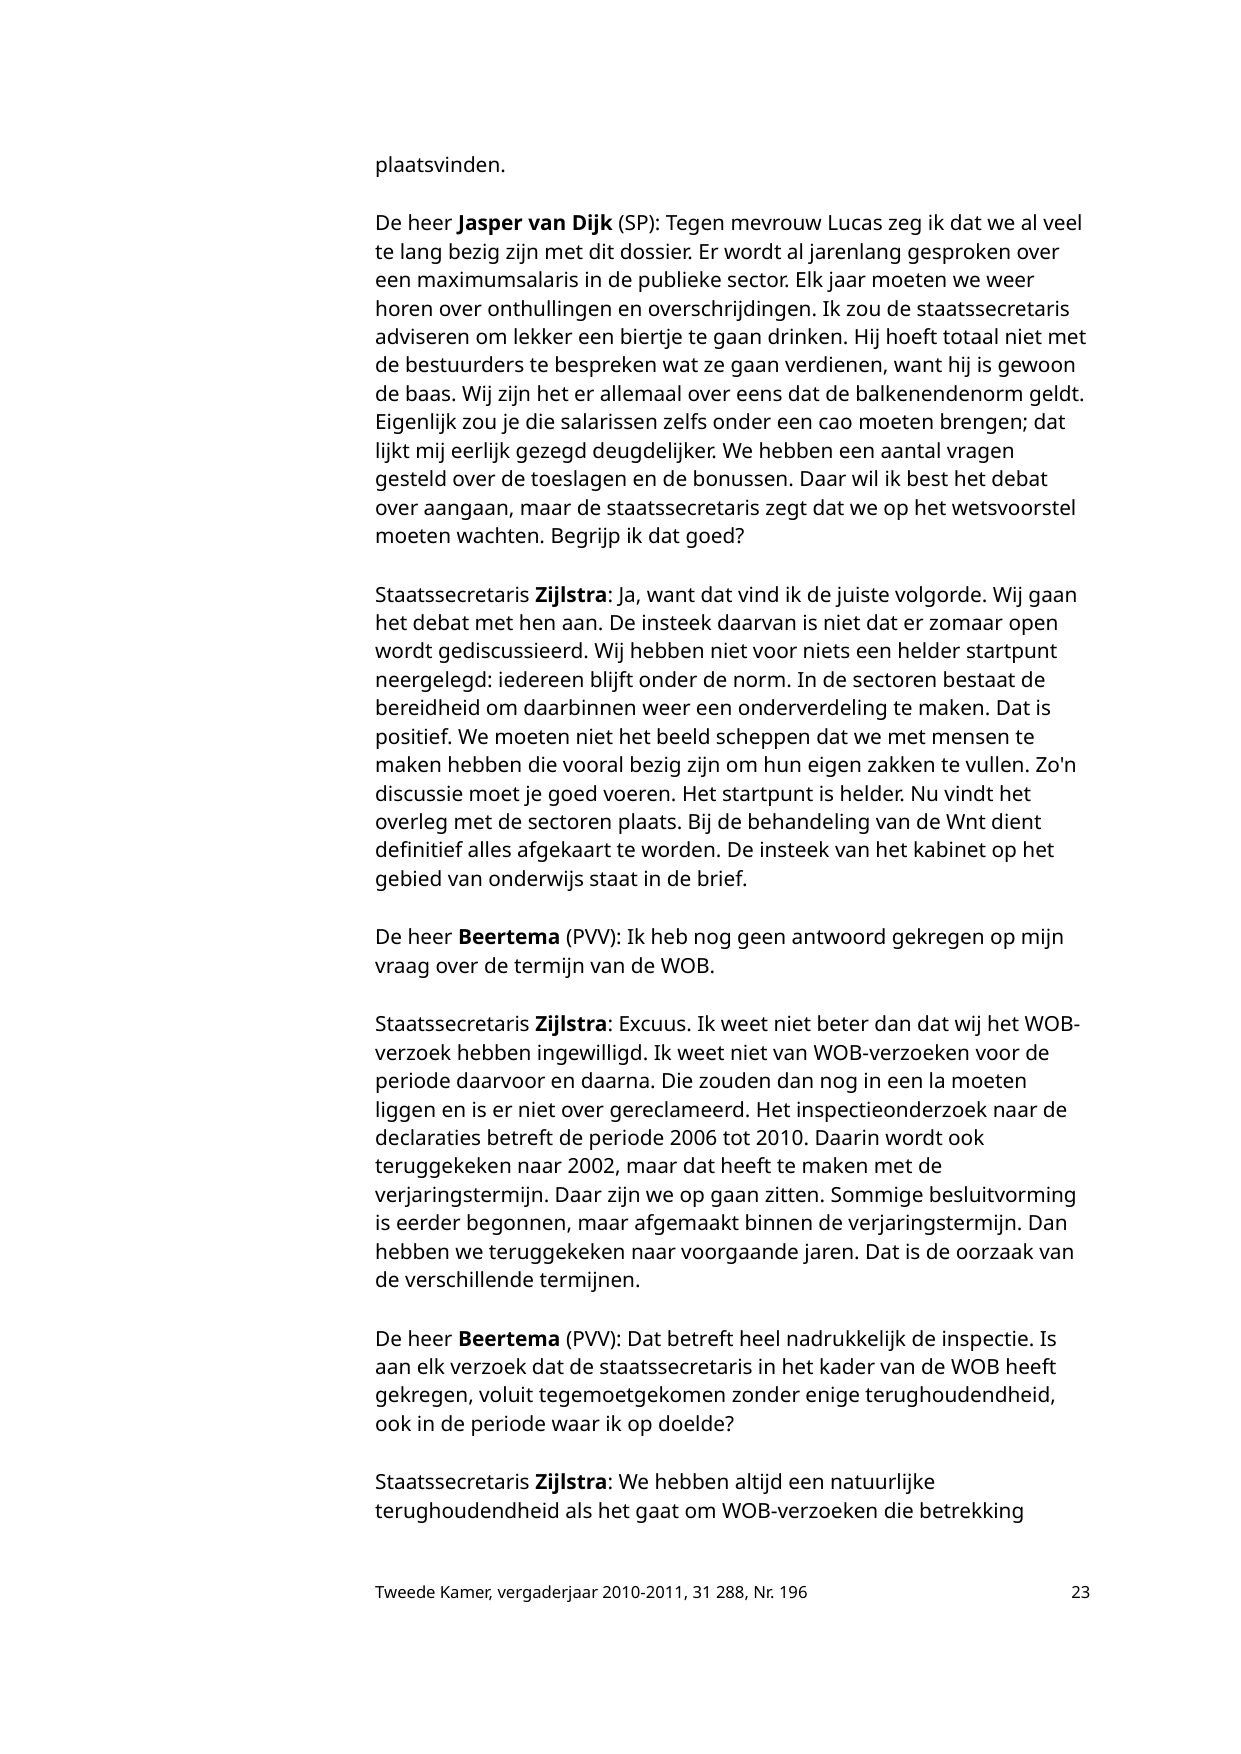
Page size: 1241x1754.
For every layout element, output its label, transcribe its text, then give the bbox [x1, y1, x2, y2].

text plaatsvinden. [375, 150, 1090, 178]
text De heer Beertema (PVV): Dat betreft heel nadrukkelijk de inspectie. Is aan elk verzoek dat de staatssecretaris in het kader van de WOB heeft gekregen, voluit tegemoetgekomen zonder enige terughoudendheid, ook in de periode waar ik op doelde? [375, 1324, 1090, 1437]
text Staatssecretaris Zijlstra: We hebben altijd een natuurlijke terughoudendheid als het gaat om WOB-verzoeken die betrekking [375, 1467, 1090, 1524]
text Staatssecretaris Zijlstra: Excuus. Ik weet niet beter dan dat wij het WOB-verzoek hebben ingewilligd. Ik weet niet van WOB-verzoeken voor de periode daarvoor en daarna. Die zouden dan nog in een la moeten liggen en is er niet over gereclameerd. Het inspectieonderzoek naar de declaraties betreft de periode 2006 tot 2010. Daarin wordt ook teruggekeken naar 2002, maar dat heeft te maken met de verjaringstermijn. Daar zijn we op gaan zitten. Sommige besluitvorming is eerder begonnen, maar afgemaakt binnen de verjaringstermijn. Dan hebben we teruggekeken naar voorgaande jaren. Dat is de oorzaak van de verschillende termijnen. [375, 1009, 1090, 1294]
text Staatssecretaris Zijlstra: Ja, want dat vind ik de juiste volgorde. Wij gaan het debat met hen aan. De insteek daarvan is niet dat er zomaar open wordt gediscussieerd. Wij hebben niet voor niets een helder startpunt neergelegd: iedereen blijft onder de norm. In de sectoren bestaat de bereidheid om daarbinnen weer een onderverdeling te maken. Dat is positief. We moeten niet het beeld scheppen dat we met mensen te maken hebben die vooral bezig zijn om hun eigen zakken te vullen. Zo'n discussie moet je goed voeren. Het startpunt is helder. Nu vindt het overleg met de sectoren plaats. Bij de behandeling van de Wnt dient definitief alles afgekaart te worden. De insteek van het kabinet op het gebied van onderwijs staat in de brief. [375, 580, 1090, 892]
text De heer Beertema (PVV): Ik heb nog geen antwoord gekregen op mijn vraag over de termijn van de WOB. [375, 922, 1090, 979]
text De heer Jasper van Dijk (SP): Tegen mevrouw Lucas zeg ik dat we al veel te lang bezig zijn met dit dossier. Er wordt al jarenlang gesproken over een maximumsalaris in de publieke sector. Elk jaar moeten we weer horen over onthullingen en overschrijdingen. Ik zou de staatssecretaris adviseren om lekker een biertje te gaan drinken. Hij hoeft totaal niet met de bestuurders te bespreken wat ze gaan verdienen, want hij is gewoon de baas. Wij zijn het er allemaal over eens dat de balkenendenorm geldt. Eigenlijk zou je die salarissen zelfs onder een cao moeten brengen; dat lijkt mij eerlijk gezegd deugdelijker. We hebben een aantal vragen gesteld over de toeslagen en de bonussen. Daar wil ik best het debat over aangaan, maar de staatssecretaris zegt dat we op het wetsvoorstel moeten wachten. Begrijp ik dat goed? [375, 208, 1090, 550]
